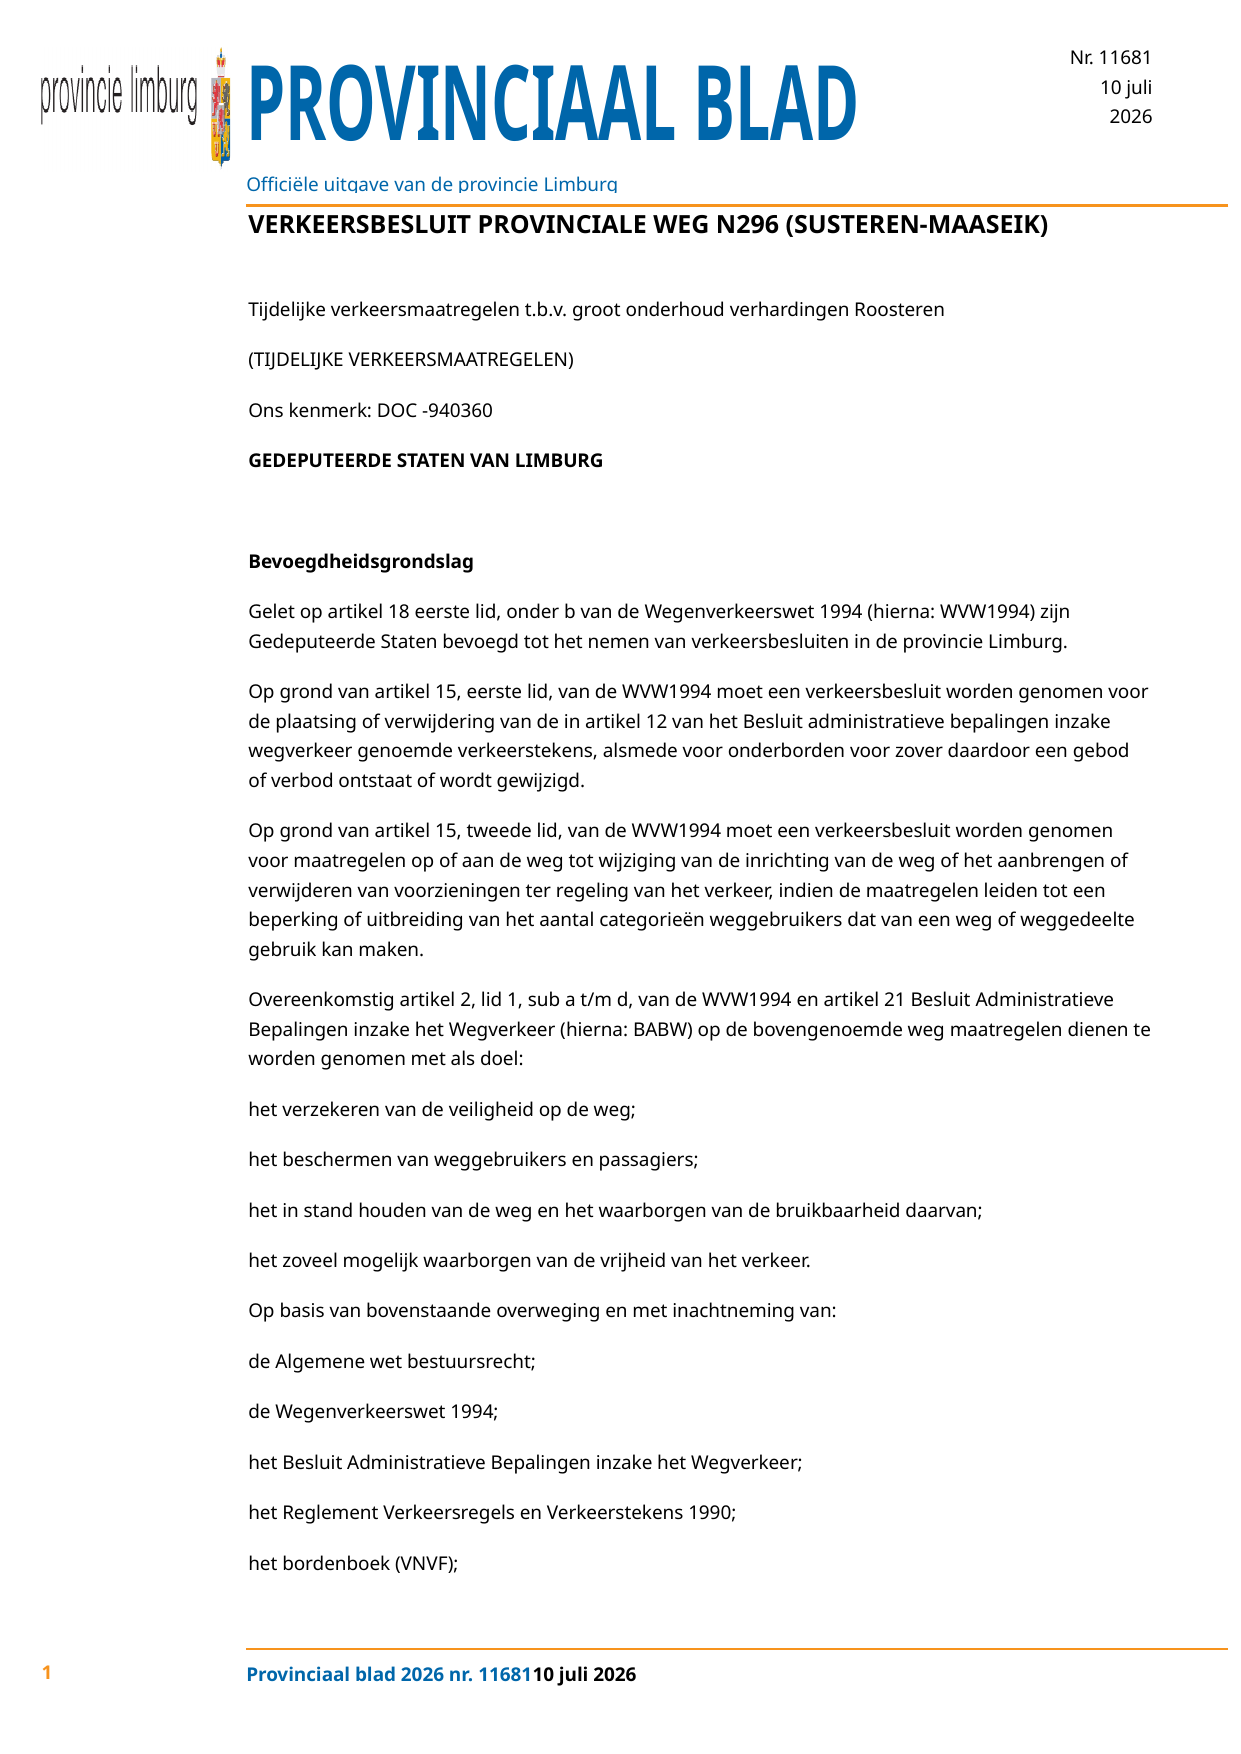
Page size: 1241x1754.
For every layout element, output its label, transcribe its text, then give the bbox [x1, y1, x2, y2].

text het Reglement Verkeersregels en Verkeerstekens 1990; [248, 1499, 1152, 1525]
text het verzekeren van de veiligheid op de weg; [248, 1096, 1152, 1122]
text Tijdelijke verkeersmaatregelen t.b.v. groot onderhoud verhardingen Roosteren [248, 296, 1152, 322]
picture [41, 47, 231, 172]
text het in stand houden van de weg en het waarborgen van de bruikbaarheid daarvan; [248, 1197, 1152, 1223]
text het beschermen van weggebruikers en passagiers; [248, 1146, 1152, 1172]
text GEDEPUTEERDE STATEN VAN LIMBURG [248, 447, 1152, 473]
text het Besluit Administratieve Bepalingen inzake het Wegverkeer; [248, 1449, 1152, 1475]
text VERKEERSBESLUIT PROVINCIALE WEG N296 (SUSTEREN-MAASEIK) [248, 207, 1152, 241]
text Gelet op artikel 18 eerste lid, onder b van de Wegenverkeerswet 1994 (hierna: WVW1994) zijn Gedeputeerde Staten bevoegd tot het nemen van verkeersbesluiten in de provincie Limburg. [248, 598, 1152, 654]
text Op basis van bovenstaande overweging en met inachtneming van: [248, 1298, 1152, 1323]
text (TIJDELIJKE VERKEERSMAATREGELEN) [248, 346, 1152, 372]
text Ons kenmerk: DOC -940360 [248, 397, 1152, 423]
text Overeenkomstig artikel 2, lid 1, sub a t/m d, van de WVW1994 en artikel 21 Besluit Administratieve Bepalingen inzake het Wegverkeer (hierna: BABW) op de bovengenoemde weg maatregelen dienen te worden genomen met als doel: [248, 986, 1152, 1071]
text het bordenboek (VNVF); [248, 1550, 1152, 1576]
text de Wegenverkeerswet 1994; [248, 1398, 1152, 1424]
text Op grond van artikel 15, tweede lid, van de WVW1994 moet een verkeersbesluit worden genomen voor maatregelen op of aan de weg tot wijziging van de inrichting van de weg of het aanbrengen of verwijderen van voorzieningen ter regeling van het verkeer, indien de maatregelen leiden tot een beperking of uitbreiding van het aantal categorieën weggebruikers dat van een weg of weggedeelte gebruik kan maken. [248, 818, 1152, 962]
text Bevoegdheidsgrondslag [248, 548, 1152, 574]
text het zoveel mogelijk waarborgen van de vrijheid van het verkeer. [248, 1247, 1152, 1273]
text Op grond van artikel 15, eerste lid, van de WVW1994 moet een verkeersbesluit worden genomen voor de plaatsing of verwijdering van de in artikel 12 van het Besluit administratieve bepalingen inzake wegverkeer genoemde verkeerstekens, alsmede voor onderborden voor zover daardoor een gebod of verbod ontstaat of wordt gewijzigd. [248, 678, 1152, 793]
text de Algemene wet bestuursrecht; [248, 1348, 1152, 1374]
